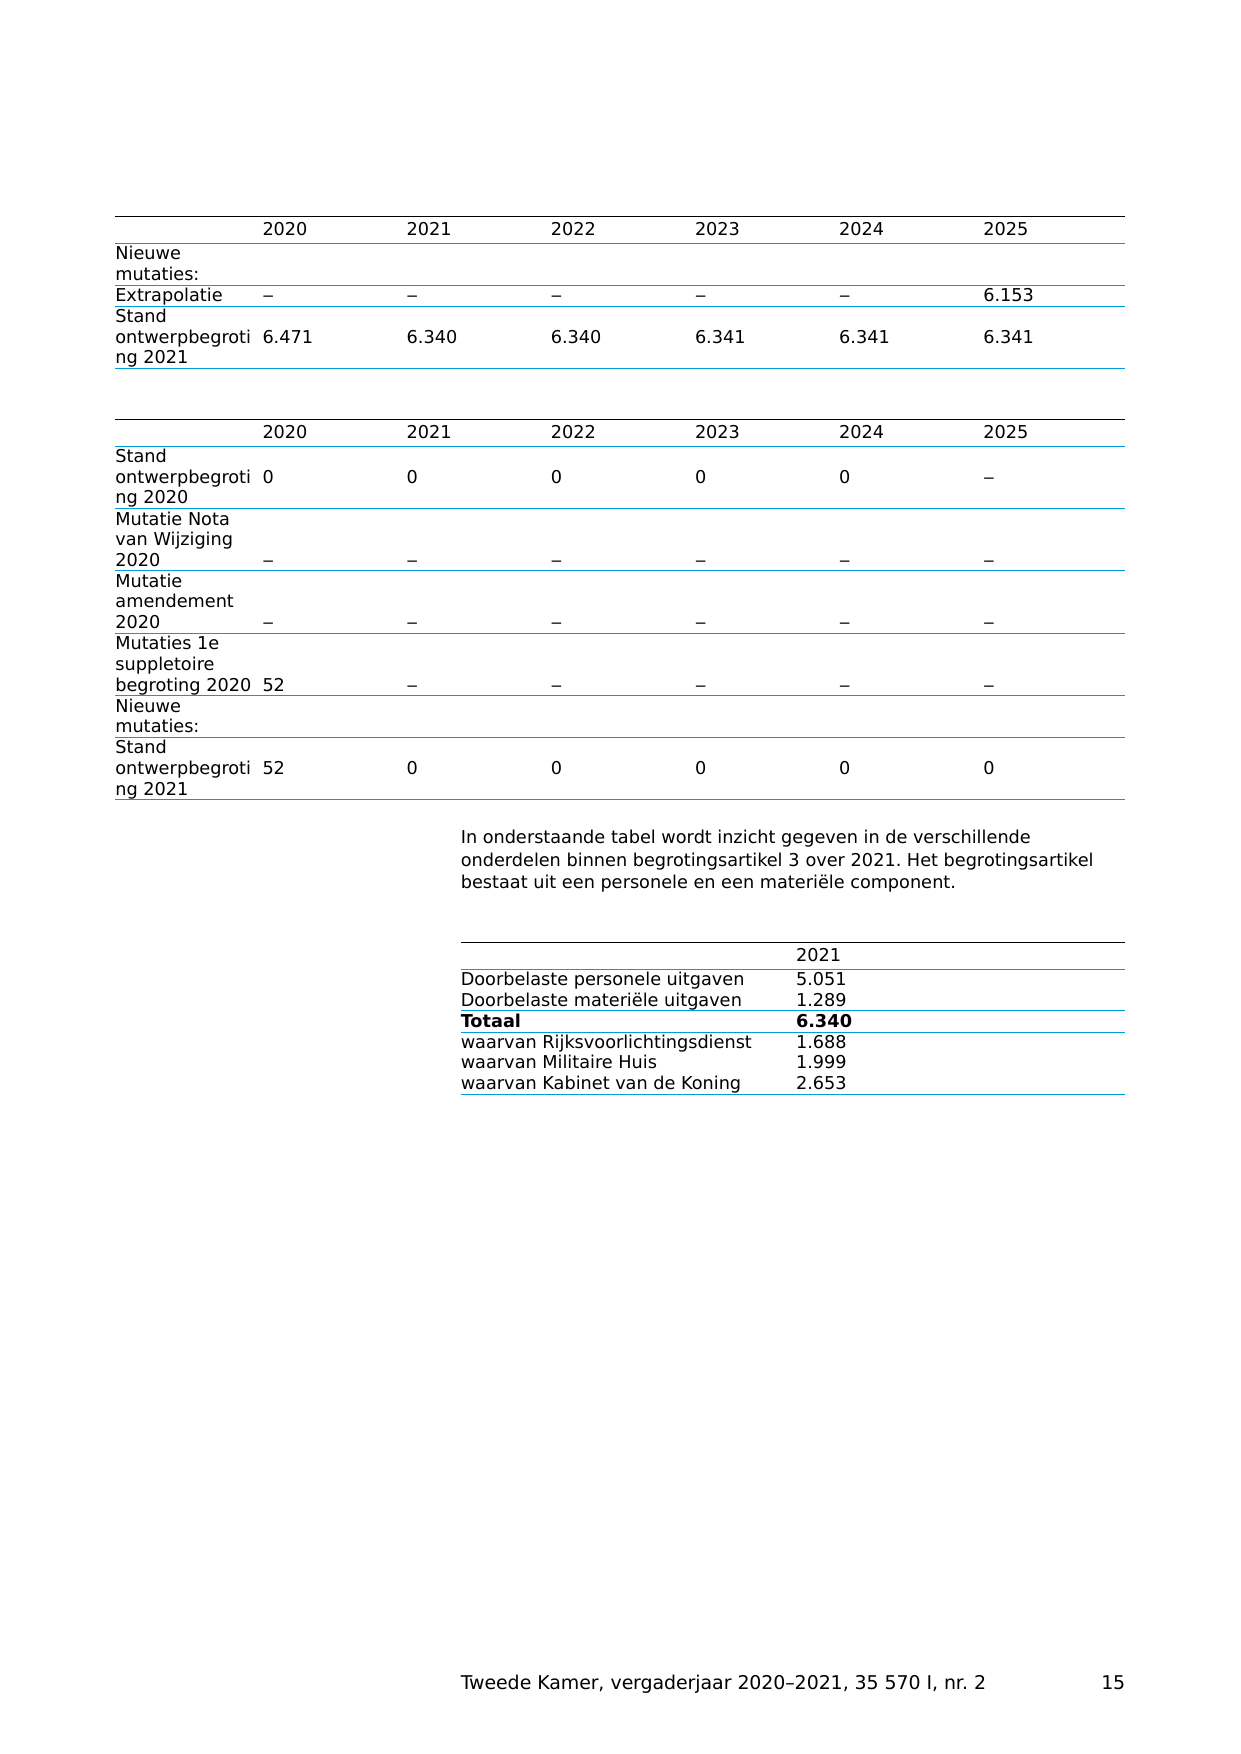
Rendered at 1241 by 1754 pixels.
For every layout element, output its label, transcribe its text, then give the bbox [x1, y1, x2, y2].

table_cell [259, 244, 403, 284]
table_cell Nieuwe mutaties: [115, 244, 259, 284]
table_cell 0 [548, 738, 692, 799]
table_cell ‒ [692, 509, 836, 570]
table_cell 6.153 [980, 286, 1125, 306]
table_cell ‒ [259, 571, 403, 633]
table_cell [692, 244, 836, 284]
table_cell ‒ [404, 571, 548, 633]
table_cell ‒ [836, 634, 980, 695]
table_cell [548, 696, 692, 737]
table_cell 1.999 [793, 1053, 1125, 1073]
table_cell ‒ [548, 509, 692, 570]
table_cell Nieuwe mutaties: [115, 696, 259, 737]
table_cell 0 [980, 738, 1125, 799]
table_cell ‒ [836, 286, 980, 306]
table_cell 2025 [980, 217, 1125, 243]
table_cell 2023 [692, 420, 836, 446]
table_cell 5.051 [793, 970, 1125, 989]
table_cell [259, 696, 403, 737]
table_cell ‒ [980, 509, 1125, 570]
table_cell ‒ [836, 571, 980, 633]
table_cell 2021 [793, 943, 1125, 968]
table_cell 0 [692, 447, 836, 508]
table_cell ‒ [404, 509, 548, 570]
table_cell 2025 [980, 420, 1125, 446]
table_cell [836, 244, 980, 284]
table_cell Extrapolatie [115, 286, 259, 306]
table_cell 6.340 [793, 1011, 1125, 1031]
table_cell ‒ [836, 509, 980, 570]
table_cell ‒ [980, 447, 1125, 508]
table_cell Mutatie amendement 2020 [115, 571, 259, 633]
table_cell Stand ontwerpbegroting 2021 [115, 738, 259, 799]
table_cell 2022 [548, 217, 692, 243]
table_cell ‒ [259, 509, 403, 570]
table_cell [980, 696, 1125, 737]
table_cell 2020 [259, 420, 403, 446]
table_cell waarvan Kabinet van de Koning [461, 1073, 793, 1094]
table_cell 6.340 [404, 307, 548, 368]
table_header Tabel 11 Uitgaven niet-beleidsartikel (bedragen x € 1.000) [115, 191, 1125, 216]
table_cell 6.341 [692, 307, 836, 368]
table_cell 2022 [548, 420, 692, 446]
table_cell 0 [548, 447, 692, 508]
table_cell 6.341 [980, 307, 1125, 368]
table_cell 2024 [836, 420, 980, 446]
table_cell waarvan Militaire Huis [461, 1053, 793, 1073]
table_header Tabel 13 Raming over 2021 (bedragen x € 1.000) [461, 916, 1125, 941]
table_cell Doorbelaste personele uitgaven [461, 970, 793, 989]
text In onderstaande tabel wordt inzicht gegeven in de verschillende onderdelen binnen begrotingsartikel 3 over 2021. Het begrotingsartikel bestaat uit een personele en een materiële component. [461, 825, 1125, 893]
table_cell Stand ontwerpbegroting 2020 [115, 447, 259, 508]
table_header Tabel 12 Ontvangsten niet-beleidsartikel (bedragen x € 1.000) [115, 394, 1125, 418]
table_cell [980, 244, 1125, 284]
table_cell 2021 [404, 420, 548, 446]
table_cell ‒ [404, 634, 548, 695]
table_cell Mutatie Nota van Wijziging 2020 [115, 509, 259, 570]
table_cell 0 [836, 447, 980, 508]
table_cell 1.688 [793, 1033, 1125, 1052]
table_cell 1.289 [793, 990, 1125, 1010]
table_cell Totaal [461, 1011, 793, 1031]
table_cell 2021 [404, 217, 548, 243]
table_cell ‒ [259, 286, 403, 306]
table_cell 0 [404, 738, 548, 799]
table_cell ‒ [548, 286, 692, 306]
table_cell 2.653 [793, 1073, 1125, 1094]
table_cell [548, 244, 692, 284]
table_cell 0 [836, 738, 980, 799]
table_cell ‒ [692, 634, 836, 695]
table_cell 2020 [259, 217, 403, 243]
table_cell waarvan Rijksvoorlichtingsdienst [461, 1033, 793, 1052]
table_cell 6.340 [548, 307, 692, 368]
table_cell ‒ [548, 571, 692, 633]
table_cell 2023 [692, 217, 836, 243]
table_cell ‒ [980, 634, 1125, 695]
table_cell [404, 696, 548, 737]
table_cell Stand ontwerpbegroting 2021 [115, 307, 259, 368]
table_cell [692, 696, 836, 737]
table_cell [404, 244, 548, 284]
table_cell 52 [259, 634, 403, 695]
table_cell 0 [259, 447, 403, 508]
table_cell [115, 420, 259, 446]
table_cell ‒ [404, 286, 548, 306]
table_cell 0 [692, 738, 836, 799]
table_cell 0 [404, 447, 548, 508]
table_cell ‒ [692, 286, 836, 306]
table_cell ‒ [980, 571, 1125, 633]
table_cell [461, 943, 793, 968]
table_cell 2024 [836, 217, 980, 243]
table_cell 6.341 [836, 307, 980, 368]
table_cell [115, 217, 259, 243]
table_cell 6.471 [259, 307, 403, 368]
table_cell 52 [259, 738, 403, 799]
table_cell Doorbelaste materiële uitgaven [461, 990, 793, 1010]
table_cell ‒ [692, 571, 836, 633]
table_cell Mutaties 1e suppletoire begroting 2020 [115, 634, 259, 695]
table_cell [836, 696, 980, 737]
table_cell ‒ [548, 634, 692, 695]
